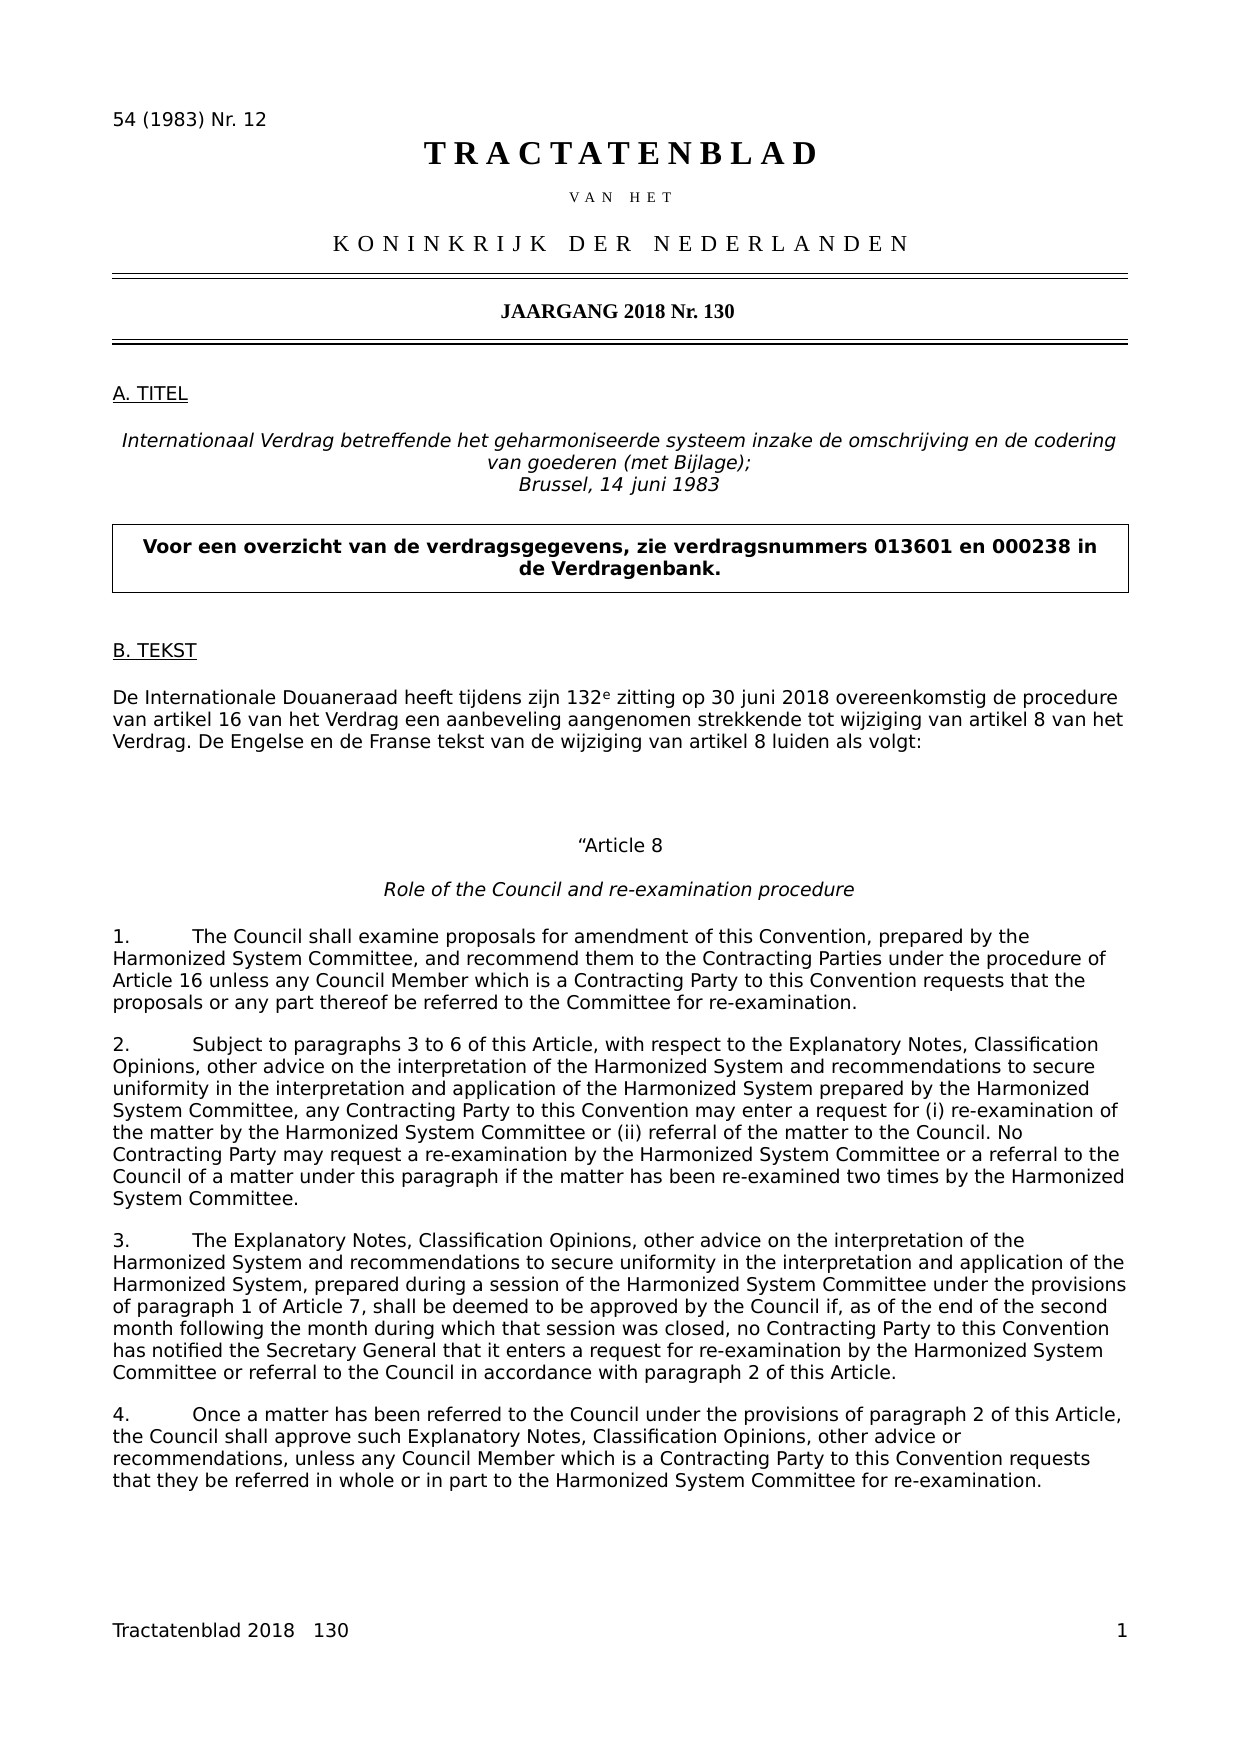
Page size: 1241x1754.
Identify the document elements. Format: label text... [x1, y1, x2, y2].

text KONINKRIJK DER NEDERLANDEN [112, 229, 1128, 256]
text 4. Once a matter has been referred to the Council under the provisions of paragraph 2 of this Article, the Council shall approve such Explanatory Notes, Classification Opinions, other advice or recommendations, unless any Council Member which is a Contracting Party to this Convention requests that they be referred in whole or in part to the Harmonized System Committee for re-examination. [112, 1403, 1128, 1491]
text VAN HET [112, 189, 1128, 206]
subtitle “Article 8 Role of the Council and re-examination procedure [112, 835, 1128, 901]
text 3. The Explanatory Notes, Classification Opinions, other advice on the interpretation of the Harmonized System and recommendations to secure uniformity in the interpretation and application of the Harmonized System, prepared during a session of the Harmonized System Committee under the provisions of paragraph 1 of Article 7, shall be deemed to be approved by the Council if, as of the end of the second month following the month during which that session was closed, no Contracting Party to this Convention has notified the Secretary General that it enters a request for re-examination by the Harmonized System Committee or referral to the Council in accordance with paragraph 2 of this Article. [112, 1230, 1128, 1383]
text Brussel, 14 juni 1983 [112, 474, 1128, 496]
text JAARGANG 2018 Nr. 130 [112, 299, 1128, 323]
text Internationaal Verdrag betreffende het geharmoniseerde systeem inzake de omschrijving en de codering van goederen (met Bijlage); [112, 430, 1128, 474]
text 1. The Council shall examine proposals for amendment of this Convention, prepared by the Harmonized System Committee, and recommend them to the Contracting Parties under the procedure of Article 16 unless any Council Member which is a Contracting Party to this Convention requests that the proposals or any part thereof be referred to the Committee for re-examination. [112, 926, 1128, 1014]
text 2. Subject to paragraphs 3 to 6 of this Article, with respect to the Explanatory Notes, Classification Opinions, other advice on the interpretation of the Harmonized System and recommendations to secure uniformity in the interpretation and application of the Harmonized System prepared by the Harmonized System Committee, any Contracting Party to this Convention may enter a request for (i) re-examination of the matter by the Harmonized System Committee or (ii) referral of the matter to the Council. No Contracting Party may request a re-examination by the Harmonized System Committee or a referral to the Council of a matter under this paragraph if the matter has been re-examined two times by the Harmonized System Committee. [112, 1034, 1128, 1210]
text TRACTATENBLAD [112, 133, 1128, 172]
text De Internationale Douaneraad heeft tijdens zijn 132e zitting op 30 juni 2018 overeenkomstig de procedure van artikel 16 van het Verdrag een aanbeveling aangenomen strekkende tot wijziging van artikel 8 van het Verdrag. De Engelse en de Franse tekst van de wijziging van artikel 8 luiden als volgt: [112, 687, 1128, 753]
text 54 (1983) Nr. 12 [112, 109, 1128, 131]
subtitle B. TEKST [112, 640, 1128, 662]
subtitle A. TITEL [112, 383, 1128, 405]
